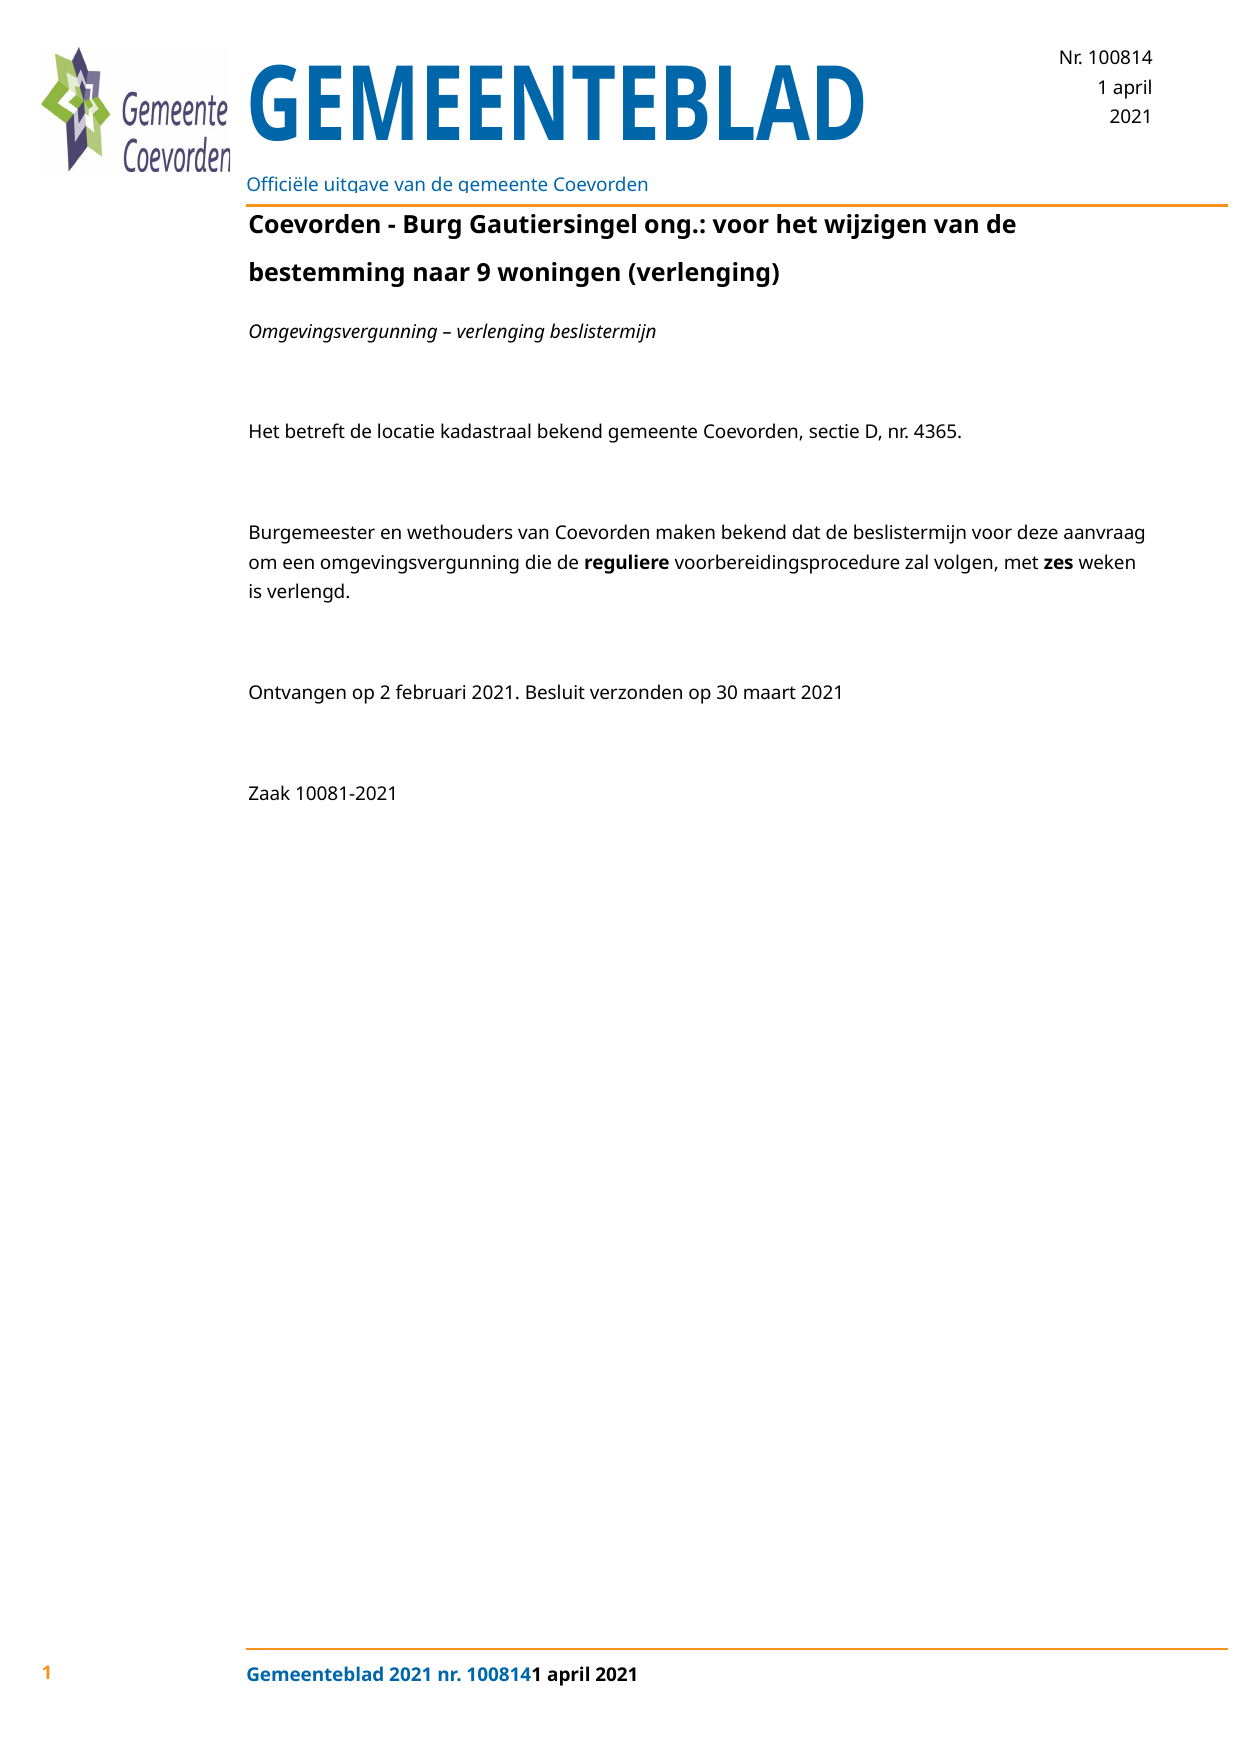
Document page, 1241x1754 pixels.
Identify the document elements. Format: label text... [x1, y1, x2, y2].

picture [41, 47, 231, 172]
text Ontvangen op 2 februari 2021. Besluit verzonden op 30 maart 2021 [248, 679, 1152, 705]
text Zaak 10081-2021 [248, 780, 1152, 806]
text Het betreft de locatie kadastraal bekend gemeente Coevorden, sectie D, nr. 4365. [248, 419, 1152, 444]
text Coevorden - Burg Gautiersingel ong.: voor het wijzigen van de bestemming naar 9 woningen (verlenging) [248, 207, 1152, 288]
text Burgemeester en wethouders van Coevorden maken bekend dat de beslistermijn voor deze aanvraag om een omgevingsvergunning die de reguliere voorbereidingsprocedure zal volgen, met zes weken is verlengd. [248, 519, 1152, 604]
text Omgevingsvergunning – verlenging beslistermijn [248, 318, 1152, 344]
